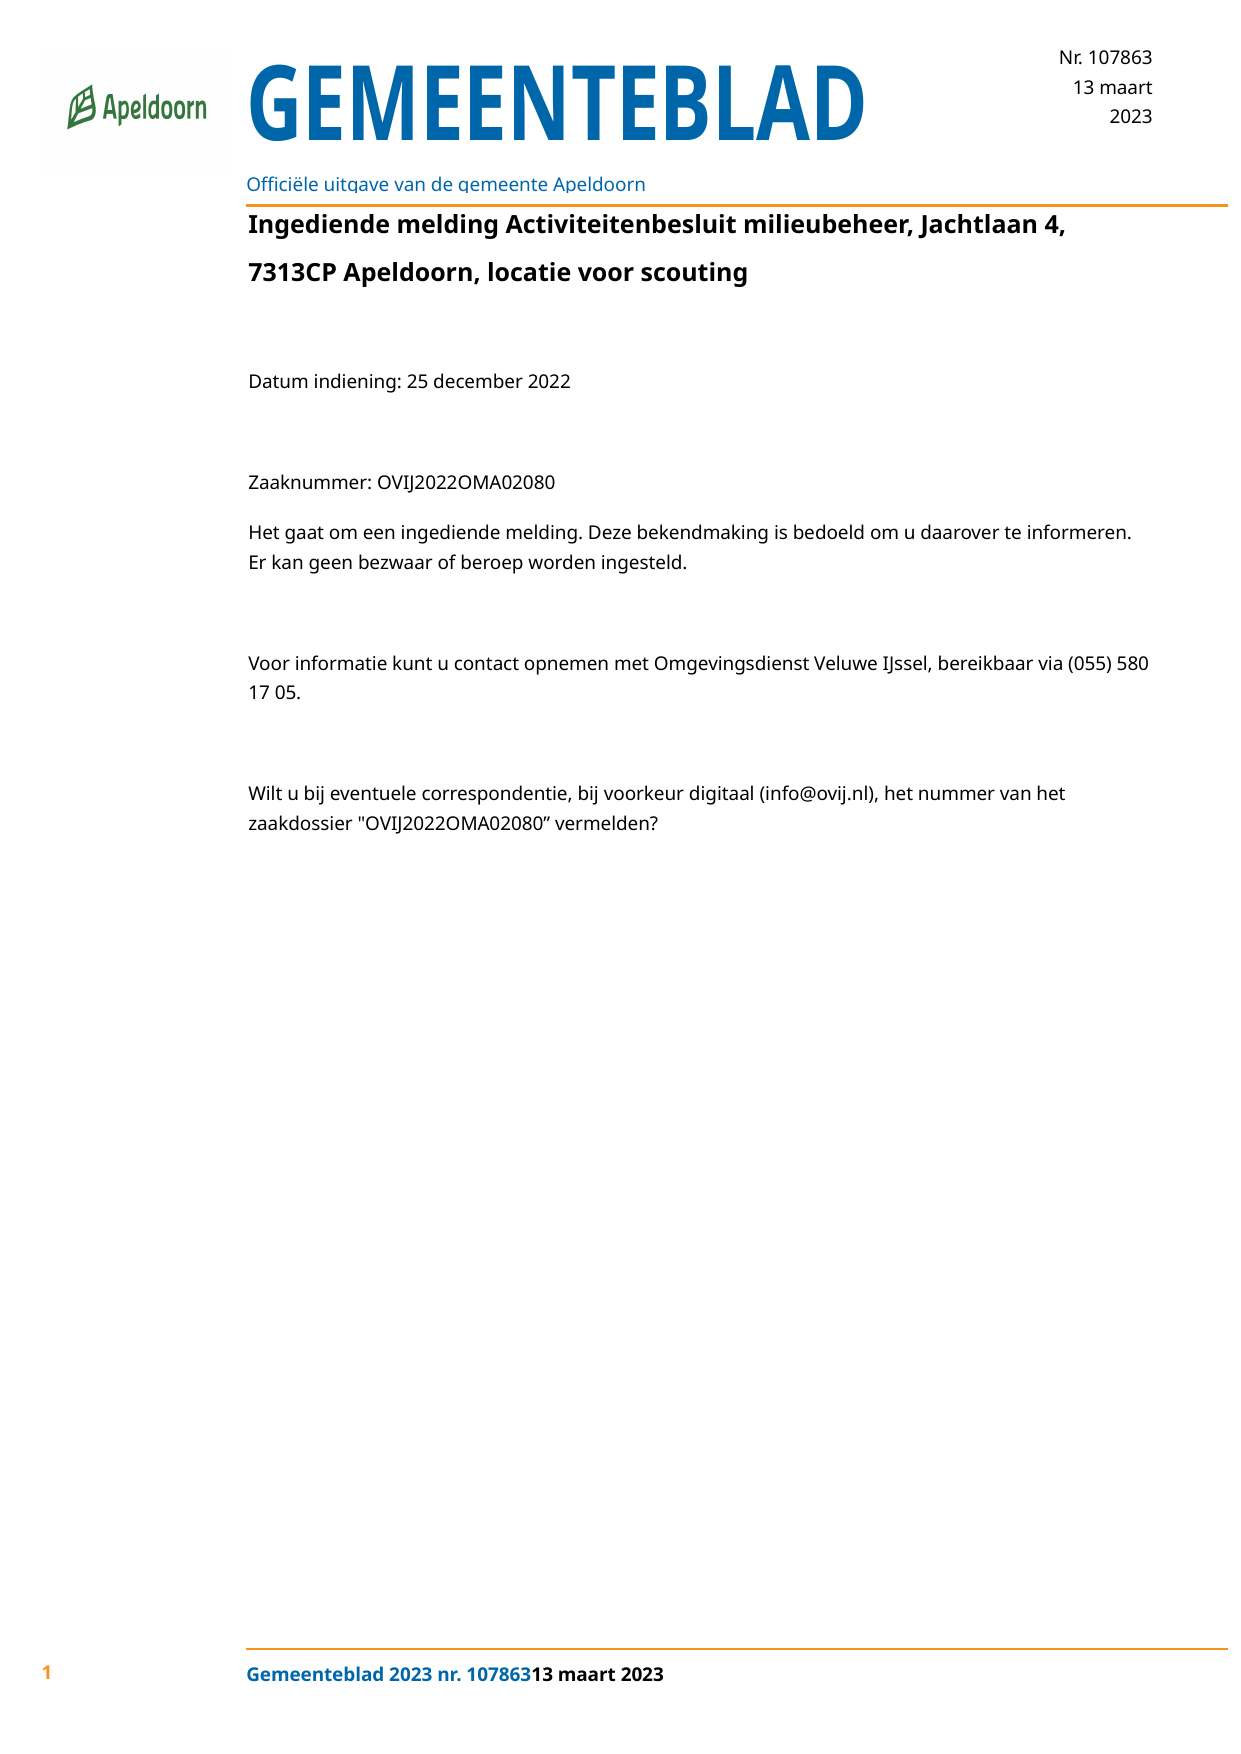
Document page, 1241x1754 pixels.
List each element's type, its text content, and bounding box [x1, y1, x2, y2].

text Wilt u bij eventuele correspondentie, bij voorkeur digitaal (info@ovij.nl), het nummer van het zaakdossier "OVIJ2022OMA02080” vermelden? [248, 780, 1152, 836]
text Het gaat om een ingediende melding. Deze bekendmaking is bedoeld om u daarover te informeren. Er kan geen bezwaar of beroep worden ingesteld. [248, 519, 1152, 575]
text Ingediende melding Activiteitenbesluit milieubeheer, Jachtlaan 4, 7313CP Apeldoorn, locatie voor scouting [248, 207, 1152, 288]
text Voor informatie kunt u contact opnemen met Omgevingsdienst Veluwe IJssel, bereikbaar via (055) 580 17 05. [248, 650, 1152, 705]
picture [41, 47, 231, 172]
text Datum indiening: 25 december 2022 [248, 368, 1152, 394]
text Zaaknummer: OVIJ2022OMA02080 [248, 469, 1152, 495]
